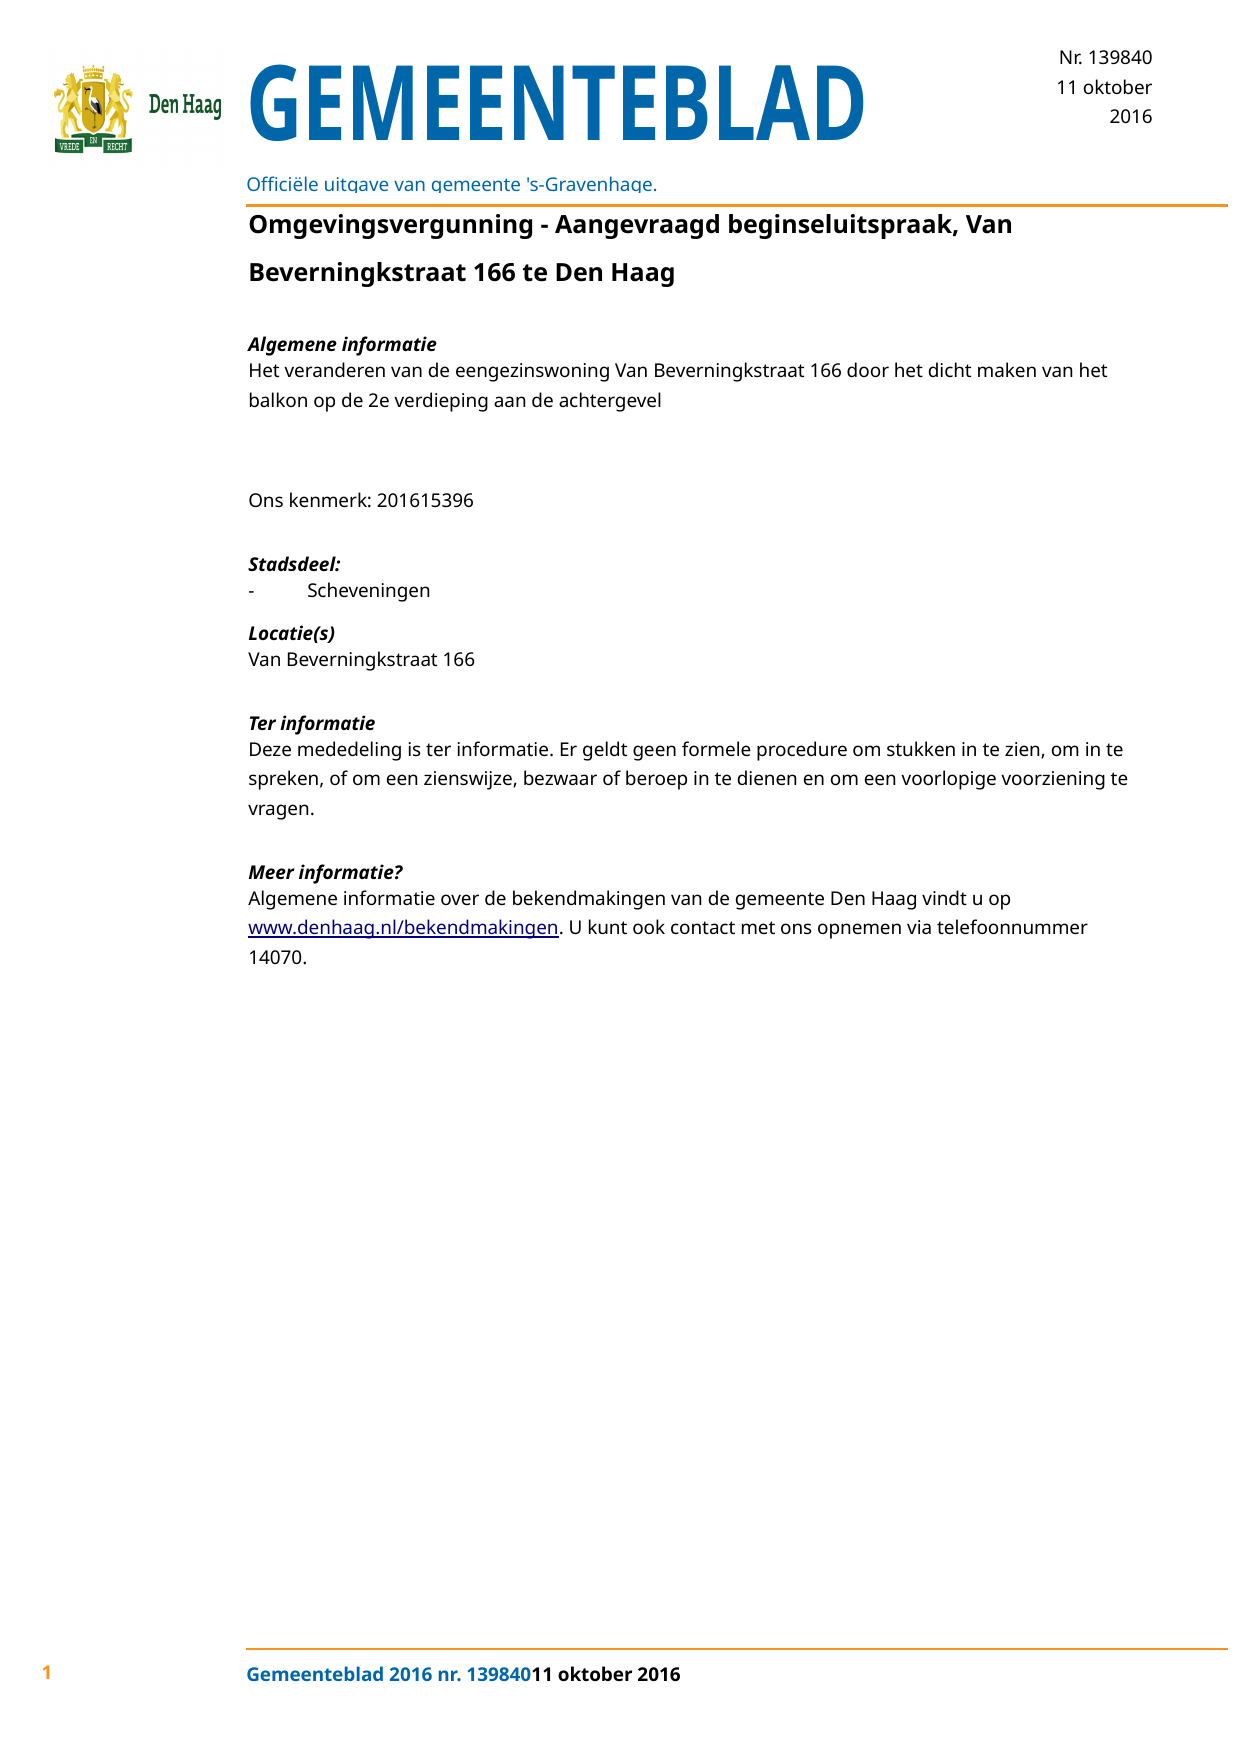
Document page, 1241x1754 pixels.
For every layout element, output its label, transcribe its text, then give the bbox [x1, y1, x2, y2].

text Locatie(s) [248, 620, 1152, 646]
text Algemene informatie [248, 331, 1152, 357]
text Omgevingsvergunning - Aangevraagd beginseluitspraak, Van Beverningkstraat 166 te Den Haag [248, 207, 1152, 288]
picture [41, 47, 231, 172]
text Algemene informatie over de bekendmakingen van de gemeente Den Haag vindt u op www.denhaag.nl/bekendmakingen. U kunt ook contact met ons opnemen via telefoonnummer 14070. [248, 885, 1152, 969]
list Scheveningen [248, 577, 1152, 603]
text Van Beverningkstraat 166 [248, 646, 1152, 672]
text Deze mededeling is ter informatie. Er geldt geen formele procedure om stukken in te zien, om in te spreken, of om een zienswijze, bezwaar of beroep in te dienen en om een voorlopige voorziening te vragen. [248, 736, 1152, 821]
text Ter informatie [248, 710, 1152, 736]
text Ons kenmerk: 201615396 [248, 488, 1152, 513]
text Meer informatie? [248, 859, 1152, 885]
text Stadsdeel: [248, 552, 1152, 577]
text Het veranderen van de eengezinswoning Van Beverningkstraat 166 door het dicht maken van het balkon op de 2e verdieping aan de achtergevel [248, 357, 1152, 412]
